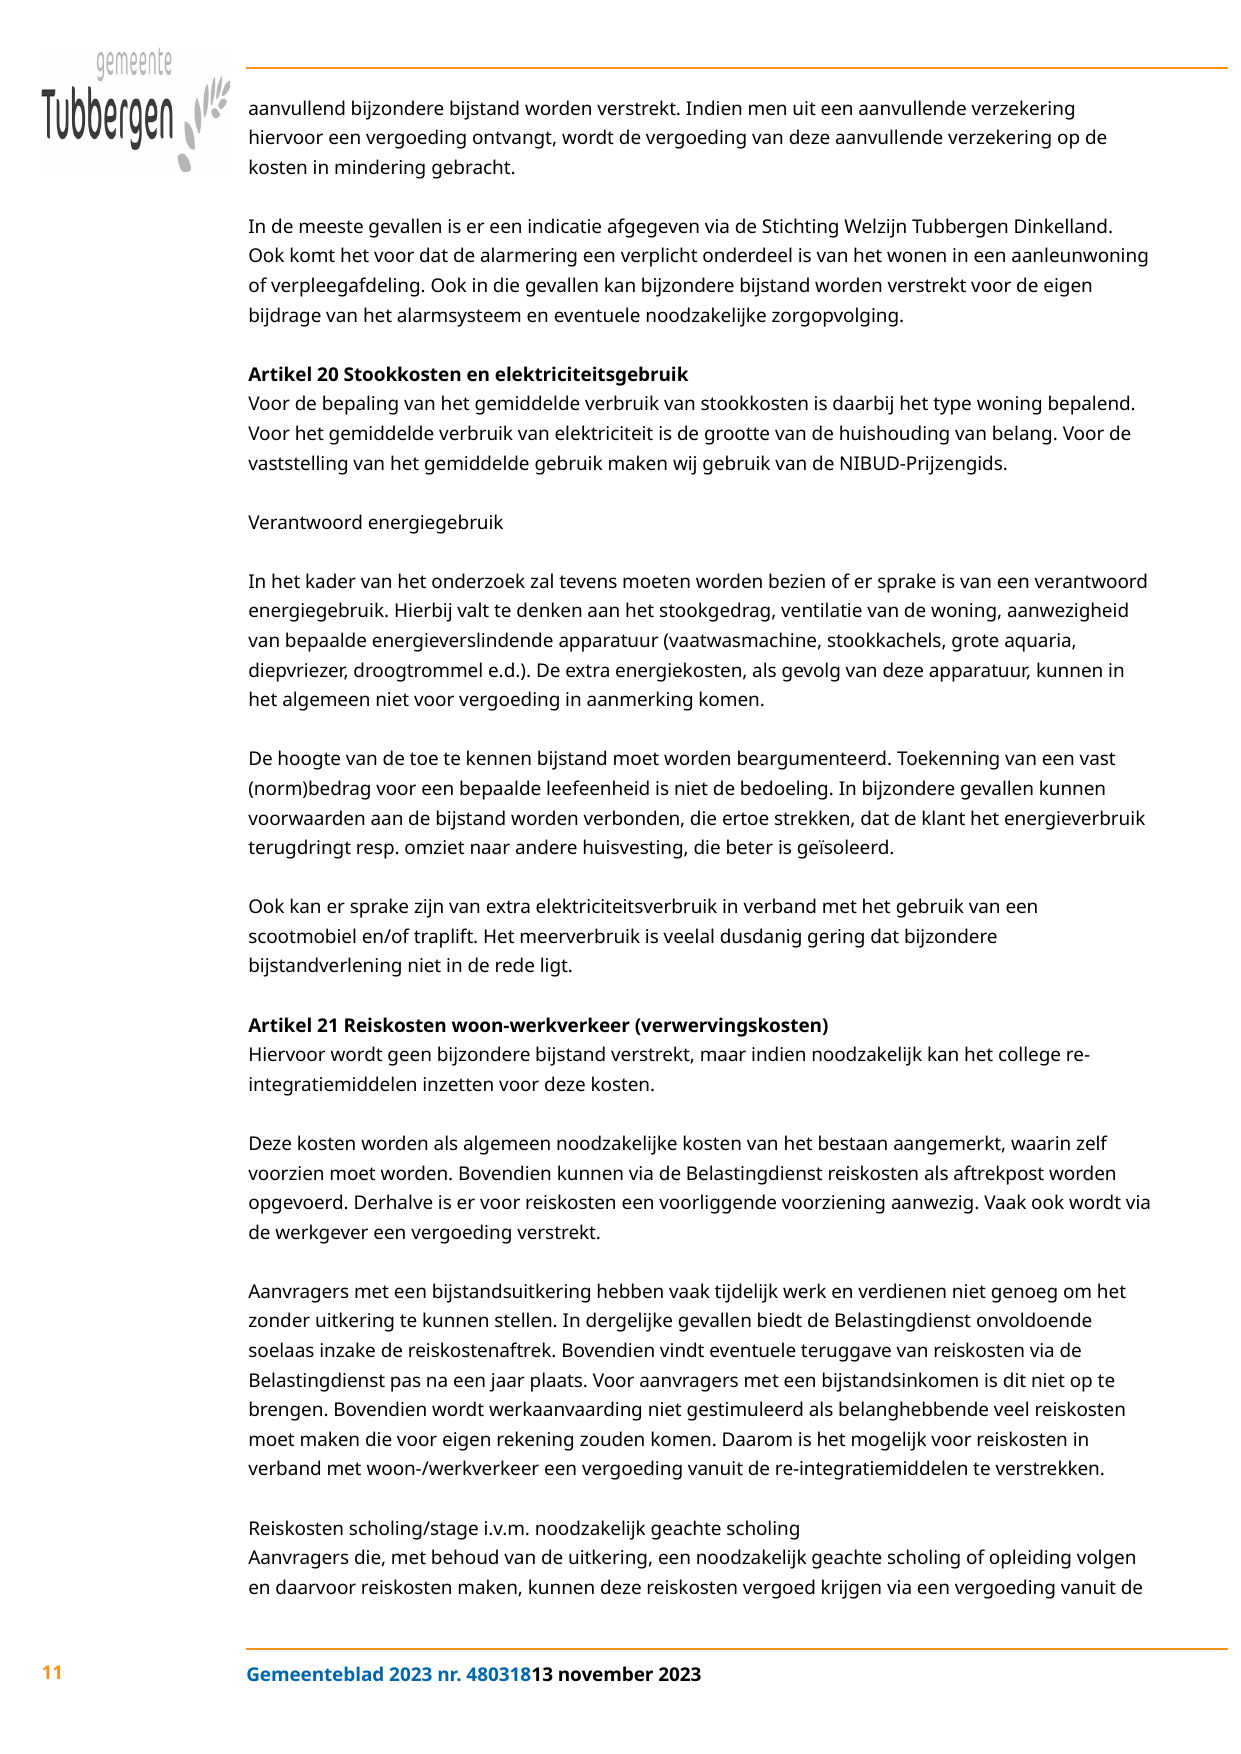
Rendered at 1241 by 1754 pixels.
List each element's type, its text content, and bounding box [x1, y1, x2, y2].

text Reiskosten scholing/stage i.v.m. noodzakelijk geachte scholing [248, 1515, 1152, 1541]
text Aanvragers met een bijstandsuitkering hebben vaak tijdelijk werk en verdienen niet genoeg om het zonder uitkering te kunnen stellen. In dergelijke gevallen biedt de Belastingdienst onvoldoende soelaas inzake de reiskostenaftrek. Bovendien vindt eventuele teruggave van reiskosten via de Belastingdienst pas na een jaar plaats. Voor aanvragers met een bijstandsinkomen is dit niet op te brengen. Bovendien wordt werkaanvaarding niet gestimuleerd als belanghebbende veel reiskosten moet maken die voor eigen rekening zouden komen. Daarom is het mogelijk voor reiskosten in verband met woon-/werkverkeer een vergoeding vanuit de re-integratiemiddelen te verstrekken. [248, 1278, 1152, 1481]
text Aanvragers die, met behoud van de uitkering, een noodzakelijk geachte scholing of opleiding volgen en daarvoor reiskosten maken, kunnen deze reiskosten vergoed krijgen via een vergoeding vanuit de [248, 1544, 1152, 1600]
text De hoogte van de toe te kennen bijstand moet worden beargumenteerd. Toekenning van een vast (norm)bedrag voor een bepaalde leefeenheid is niet de bedoeling. In bijzondere gevallen kunnen voorwaarden aan de bijstand worden verbonden, die ertoe strekken, dat de klant het energieverbruik terugdringt resp. omziet naar andere huisvesting, die beter is geïsoleerd. [248, 746, 1152, 860]
text Ook kan er sprake zijn van extra elektriciteitsverbruik in verband met het gebruik van een scootmobiel en/of traplift. Het meerverbruik is veelal dusdanig gering dat bijzondere bijstandverlening niet in de rede ligt. [248, 893, 1152, 978]
text Artikel 20 Stookkosten en elektriciteitsgebruik [248, 361, 1152, 387]
text In het kader van het onderzoek zal tevens moeten worden bezien of er sprake is van een verantwoord energiegebruik. Hierbij valt te denken aan het stookgedrag, ventilatie van de woning, aanwezigheid van bepaalde energieverslindende apparatuur (vaatwasmachine, stookkachels, grote aquaria, diepvriezer, droogtrommel e.d.). De extra energiekosten, als gevolg van deze apparatuur, kunnen in het algemeen niet voor vergoeding in aanmerking komen. [248, 568, 1152, 712]
text In de meeste gevallen is er een indicatie afgegeven via de Stichting Welzijn Tubbergen Dinkelland. Ook komt het voor dat de alarmering een verplicht onderdeel is van het wonen in een aanleunwoning of verpleegafdeling. Ook in die gevallen kan bijzondere bijstand worden verstrekt voor de eigen bijdrage van het alarmsysteem en eventuele noodzakelijke zorgopvolging. [248, 213, 1152, 328]
text Hiervoor wordt geen bijzondere bijstand verstrekt, maar indien noodzakelijk kan het college re-integratiemiddelen inzetten voor deze kosten. [248, 1041, 1152, 1097]
text Verantwoord energiegebruik [248, 509, 1152, 535]
text Artikel 21 Reiskosten woon-werkverkeer (verwervingskosten) [248, 1012, 1152, 1038]
text Deze kosten worden als algemeen noodzakelijke kosten van het bestaan aangemerkt, waarin zelf voorzien moet worden. Bovendien kunnen via de Belastingdienst reiskosten als aftrekpost worden opgevoerd. Derhalve is er voor reiskosten een voorliggende voorziening aanwezig. Vaak ook wordt via de werkgever een vergoeding verstrekt. [248, 1130, 1152, 1245]
picture [41, 47, 231, 172]
text aanvullend bijzondere bijstand worden verstrekt. Indien men uit een aanvullende verzekering hiervoor een vergoeding ontvangt, wordt de vergoeding van deze aanvullende verzekering op de kosten in mindering gebracht. [248, 95, 1152, 180]
text Voor de bepaling van het gemiddelde verbruik van stookkosten is daarbij het type woning bepalend. Voor het gemiddelde verbruik van elektriciteit is de grootte van de huishouding van belang. Voor de vaststelling van het gemiddelde gebruik maken wij gebruik van de NIBUD-Prijzengids. [248, 391, 1152, 476]
